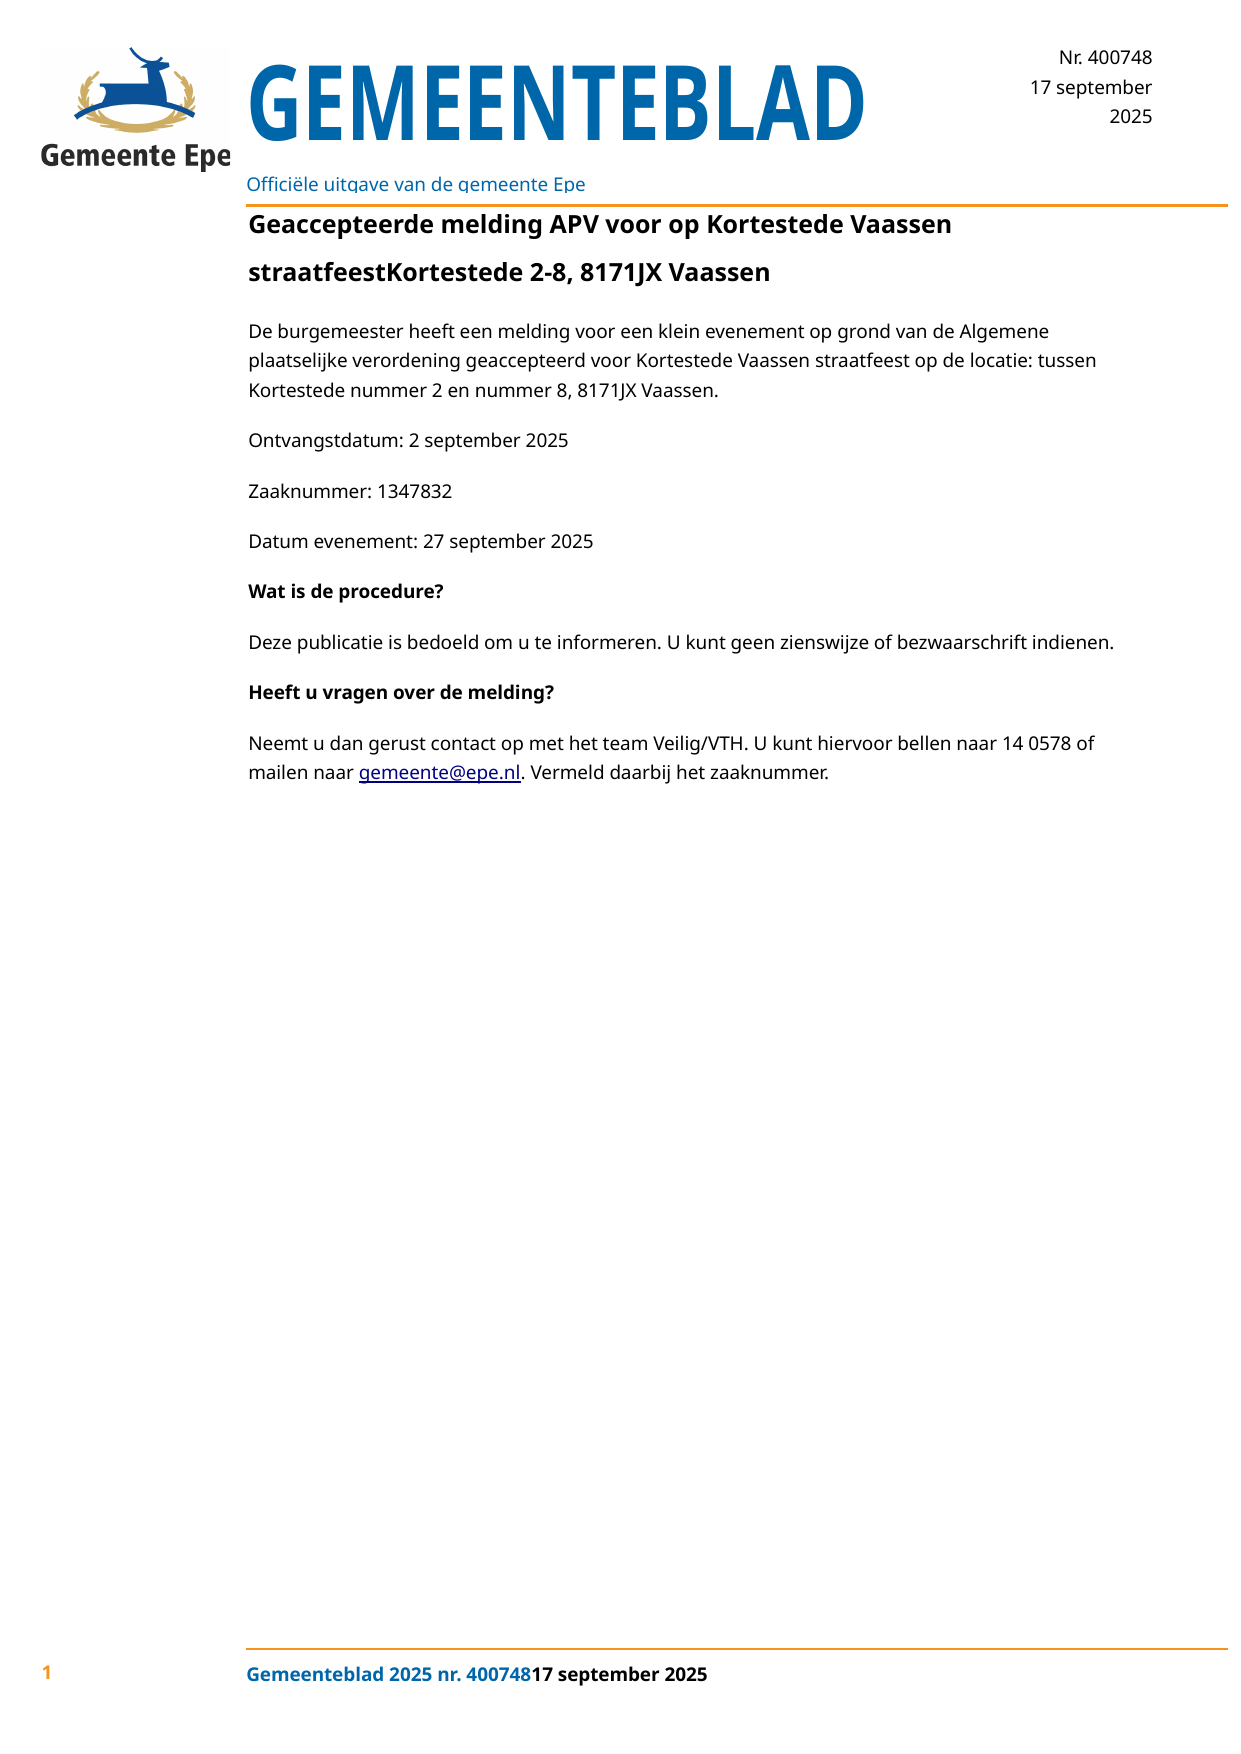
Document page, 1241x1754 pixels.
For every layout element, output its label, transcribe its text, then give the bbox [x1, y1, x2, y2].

picture [41, 47, 231, 172]
text Datum evenement: 27 september 2025 [248, 528, 1152, 554]
text Neemt u dan gerust contact op met het team Veilig/VTH. U kunt hiervoor bellen naar 14 0578 of mailen naar gemeente@epe.nl. Vermeld daarbij het zaaknummer. [248, 730, 1152, 785]
text Ontvangstdatum: 2 september 2025 [248, 427, 1152, 453]
text De burgemeester heeft een melding voor een klein evenement op grond van de Algemene plaatselijke verordening geaccepteerd voor Kortestede Vaassen straatfeest op de locatie: tussen Kortestede nummer 2 en nummer 8, 8171JX Vaassen. [248, 318, 1152, 403]
text Wat is de procedure? [248, 579, 1152, 604]
text Geaccepteerde melding APV voor op Kortestede Vaassen straatfeestKortestede 2-8, 8171JX Vaassen [248, 207, 1152, 288]
text Zaaknummer: 1347832 [248, 478, 1152, 504]
text Heeft u vragen over de melding? [248, 679, 1152, 705]
text Deze publicatie is bedoeld om u te informeren. U kunt geen zienswijze of bezwaarschrift indienen. [248, 629, 1152, 655]
